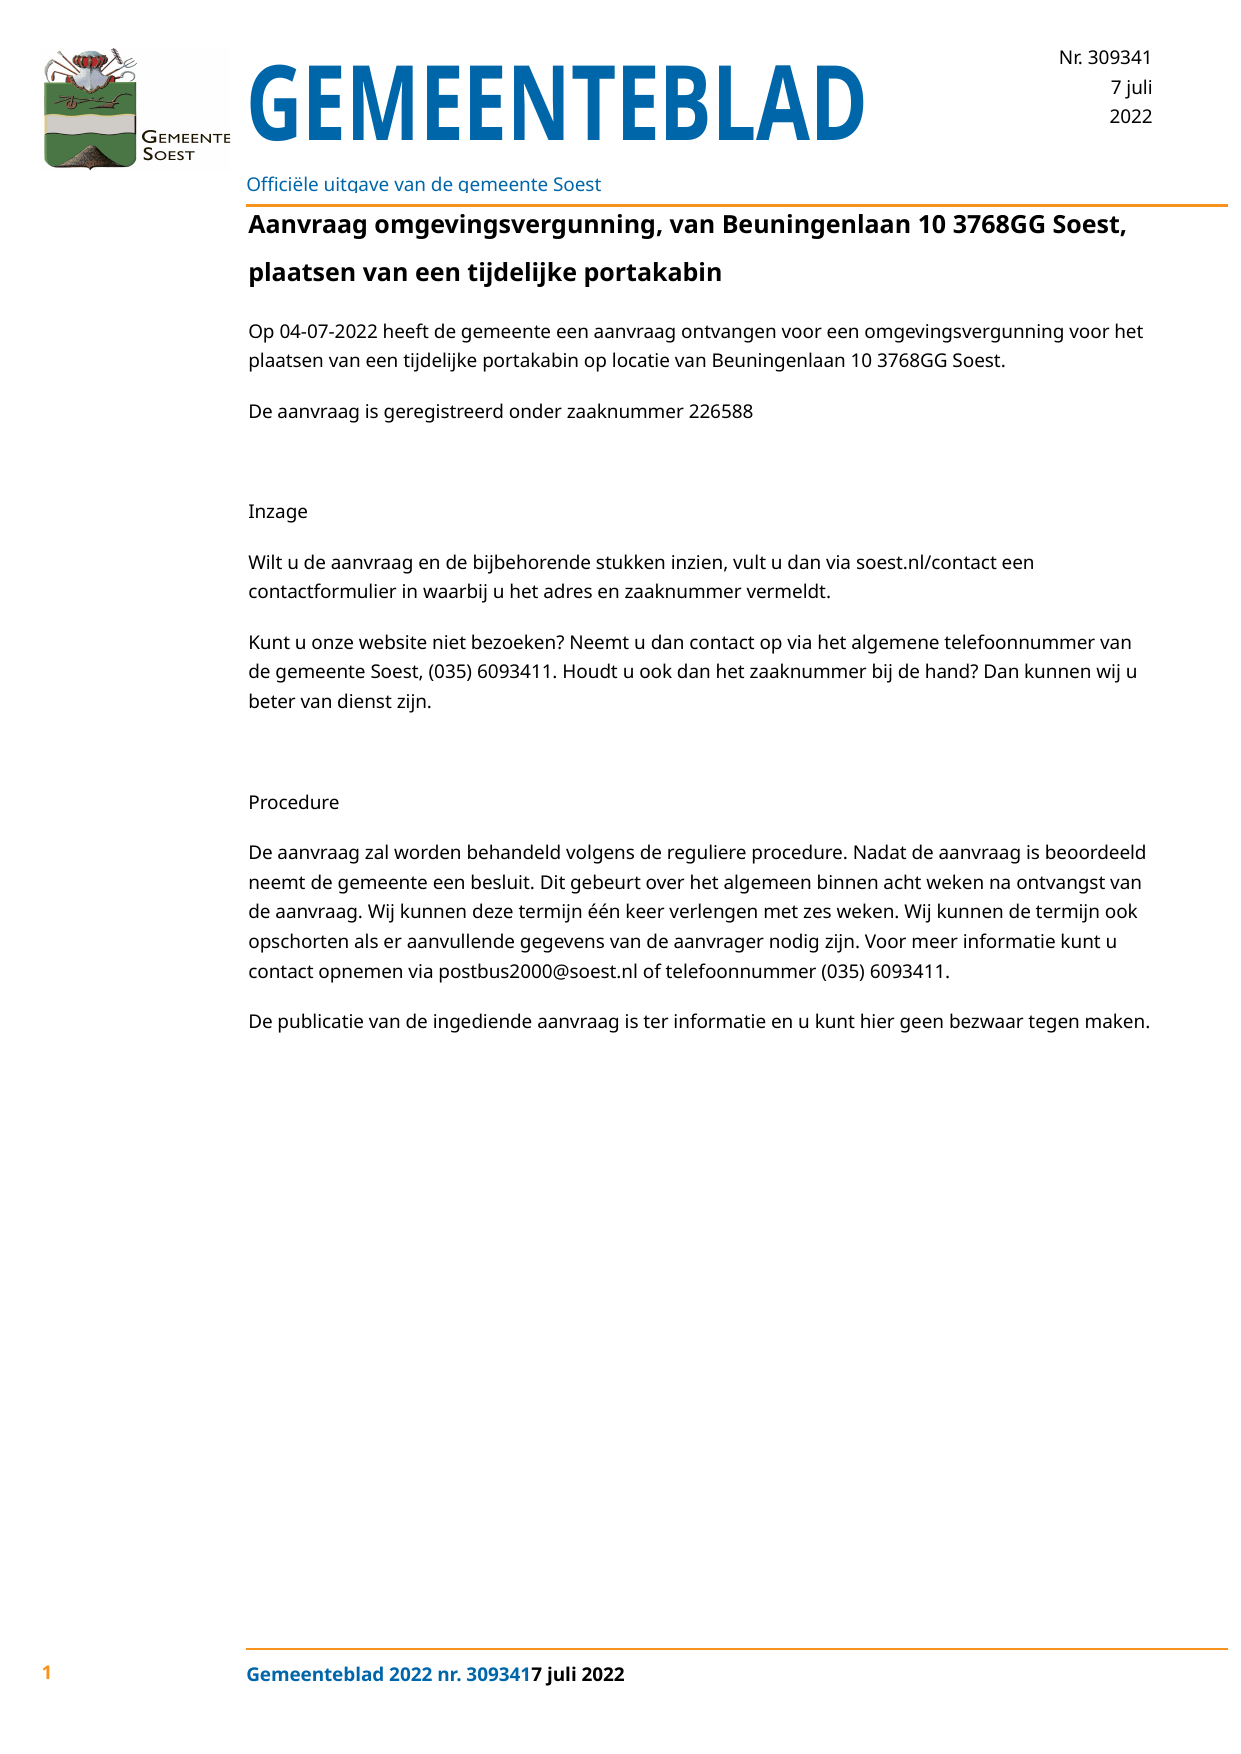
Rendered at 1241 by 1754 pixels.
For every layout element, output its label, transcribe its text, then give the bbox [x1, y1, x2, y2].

text De aanvraag is geregistreerd onder zaaknummer 226588 [248, 398, 1152, 424]
text Inzage [248, 499, 1152, 524]
text Kunt u onze website niet bezoeken? Neemt u dan contact op via het algemene telefoonnummer van de gemeente Soest, (035) 6093411. Houdt u ook dan het zaaknummer bij de hand? Dan kunnen wij u beter van dienst zijn. [248, 629, 1152, 714]
text Op 04-07-2022 heeft de gemeente een aanvraag ontvangen voor een omgevingsvergunning voor het plaatsen van een tijdelijke portakabin op locatie van Beuningenlaan 10 3768GG Soest. [248, 318, 1152, 373]
text Procedure [248, 789, 1152, 815]
picture [41, 47, 231, 172]
text De aanvraag zal worden behandeld volgens de reguliere procedure. Nadat de aanvraag is beoordeeld neemt de gemeente een besluit. Dit gebeurt over het algemeen binnen acht weken na ontvangst van de aanvraag. Wij kunnen deze termijn één keer verlengen met zes weken. Wij kunnen de termijn ook opschorten als er aanvullende gegevens van de aanvrager nodig zijn. Voor meer informatie kunt u contact opnemen via postbus2000@soest.nl of telefoonnummer (035) 6093411. [248, 839, 1152, 984]
text Wilt u de aanvraag en de bijbehorende stukken inzien, vult u dan via soest.nl/contact een contactformulier in waarbij u het adres en zaaknummer vermeldt. [248, 549, 1152, 604]
text Aanvraag omgevingsvergunning, van Beuningenlaan 10 3768GG Soest, plaatsen van een tijdelijke portakabin [248, 207, 1152, 288]
text De publicatie van de ingediende aanvraag is ter informatie en u kunt hier geen bezwaar tegen maken. [248, 1008, 1152, 1034]
